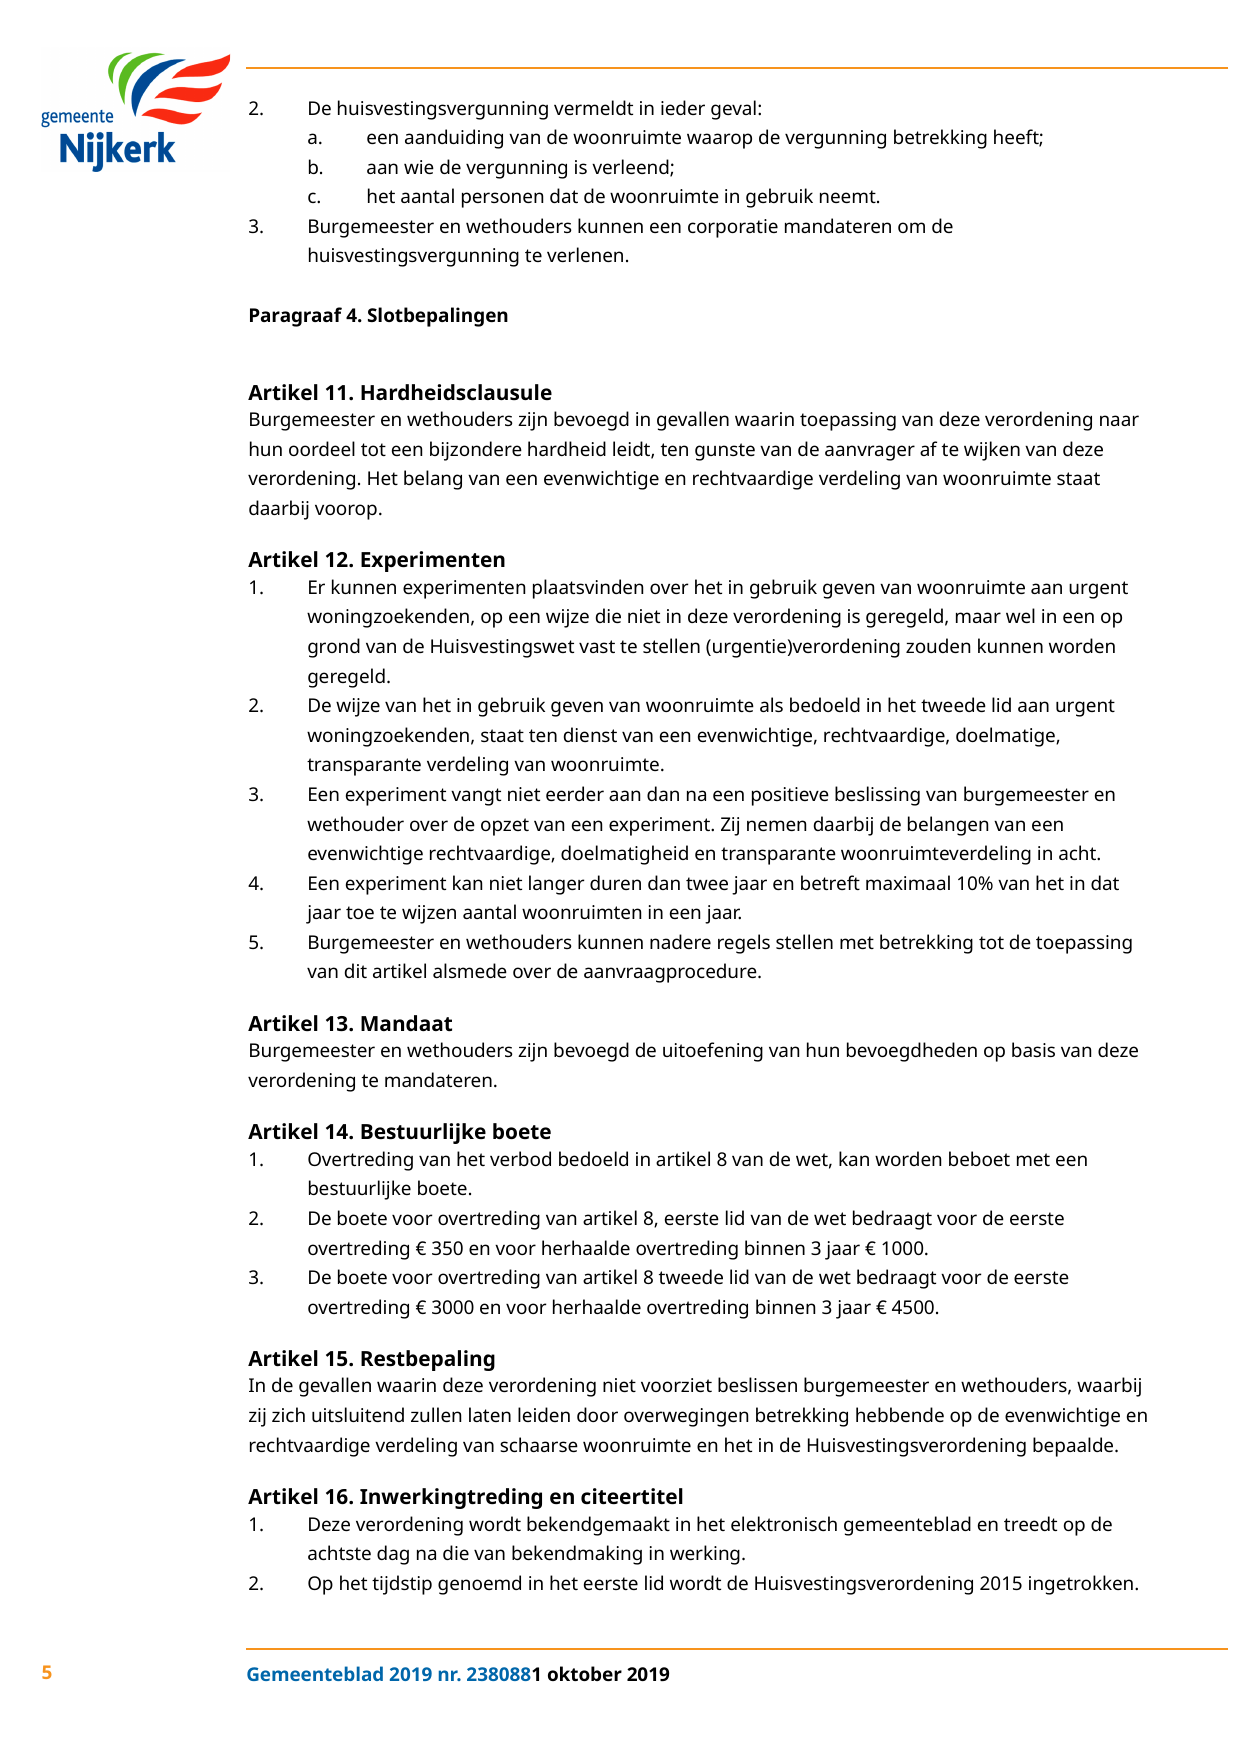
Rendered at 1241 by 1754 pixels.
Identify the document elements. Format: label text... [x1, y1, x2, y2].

list een aanduiding van de woonruimte waarop de vergunning betrekking heeft; [307, 124, 1152, 150]
text Artikel 14. Bestuurlijke boete [248, 1117, 1152, 1146]
picture [41, 47, 231, 172]
list Een experiment kan niet langer duren dan twee jaar en betreft maximaal 10% van het in dat jaar toe te wijzen aantal woonruimten in een jaar. [248, 870, 1152, 925]
list Overtreding van het verbod bedoeld in artikel 8 van de wet, kan worden beboet met een bestuurlijke boete. [248, 1146, 1152, 1201]
list aan wie de vergunning is verleend; [307, 154, 1152, 180]
text Artikel 13. Mandaat [248, 1009, 1152, 1037]
list De boete voor overtreding van artikel 8 tweede lid van de wet bedraagt voor de eerste overtreding € 3000 en voor herhaalde overtreding binnen 3 jaar € 4500. [248, 1264, 1152, 1319]
list Burgemeester en wethouders kunnen nadere regels stellen met betrekking tot de toepassing van dit artikel alsmede over de aanvraagprocedure. [248, 929, 1152, 984]
list De huisvestingsvergunning vermeldt in ieder geval: [248, 95, 1152, 121]
list De boete voor overtreding van artikel 8, eerste lid van de wet bedraagt voor de eerste overtreding € 350 en voor herhaalde overtreding binnen 3 jaar € 1000. [248, 1205, 1152, 1260]
list De wijze van het in gebruik geven van woonruimte als bedoeld in het tweede lid aan urgent woningzoekenden, staat ten dienst van een evenwichtige, rechtvaardige, doelmatige, transparante verdeling van woonruimte. [248, 692, 1152, 777]
text Artikel 12. Experimenten [248, 546, 1152, 574]
list Op het tijdstip genoemd in het eerste lid wordt de Huisvestingsverordening 2015 ingetrokken. [248, 1570, 1152, 1596]
text Burgemeester en wethouders zijn bevoegd in gevallen waarin toepassing van deze verordening naar hun oordeel tot een bijzondere hardheid leidt, ten gunste van de aanvrager af te wijken van deze verordening. Het belang van een evenwichtige en rechtvaardige verdeling van woonruimte staat daarbij voorop. [248, 406, 1152, 521]
text Artikel 16. Inwerkingtreding en citeertitel [248, 1482, 1152, 1511]
text Artikel 11. Hardheidsclausule [248, 378, 1152, 406]
text In de gevallen waarin deze verordening niet voorziet beslissen burgemeester en wethouders, waarbij zij zich uitsluitend zullen laten leiden door overwegingen betrekking hebbende op de evenwichtige en rechtvaardige verdeling van schaarse woonruimte en het in de Huisvestingsverordening bepaalde. [248, 1373, 1152, 1458]
list Een experiment vangt niet eerder aan dan na een positieve beslissing van burgemeester en wethouder over de opzet van een experiment. Zij nemen daarbij de belangen van een evenwichtige rechtvaardige, doelmatigheid en transparante woonruimteverdeling in acht. [248, 781, 1152, 866]
list Er kunnen experimenten plaatsvinden over het in gebruik geven van woonruimte aan urgent woningzoekenden, op een wijze die niet in deze verordening is geregeld, maar wel in een op grond van de Huisvestingswet vast te stellen (urgentie)verordening zouden kunnen worden geregeld. [248, 574, 1152, 688]
list Deze verordening wordt bekendgemaakt in het elektronisch gemeenteblad en treedt op de achtste dag na die van bekendmaking in werking. [248, 1511, 1152, 1566]
text Burgemeester en wethouders zijn bevoegd de uitoefening van hun bevoegdheden op basis van deze verordening te mandateren. [248, 1037, 1152, 1093]
list Burgemeester en wethouders kunnen een corporatie mandateren om de huisvestingsvergunning te verlenen. [248, 213, 1152, 268]
text Paragraaf 4. Slotbepalingen [248, 302, 1152, 328]
text Artikel 15. Restbepaling [248, 1344, 1152, 1373]
list het aantal personen dat de woonruimte in gebruik neemt. [307, 183, 1152, 209]
